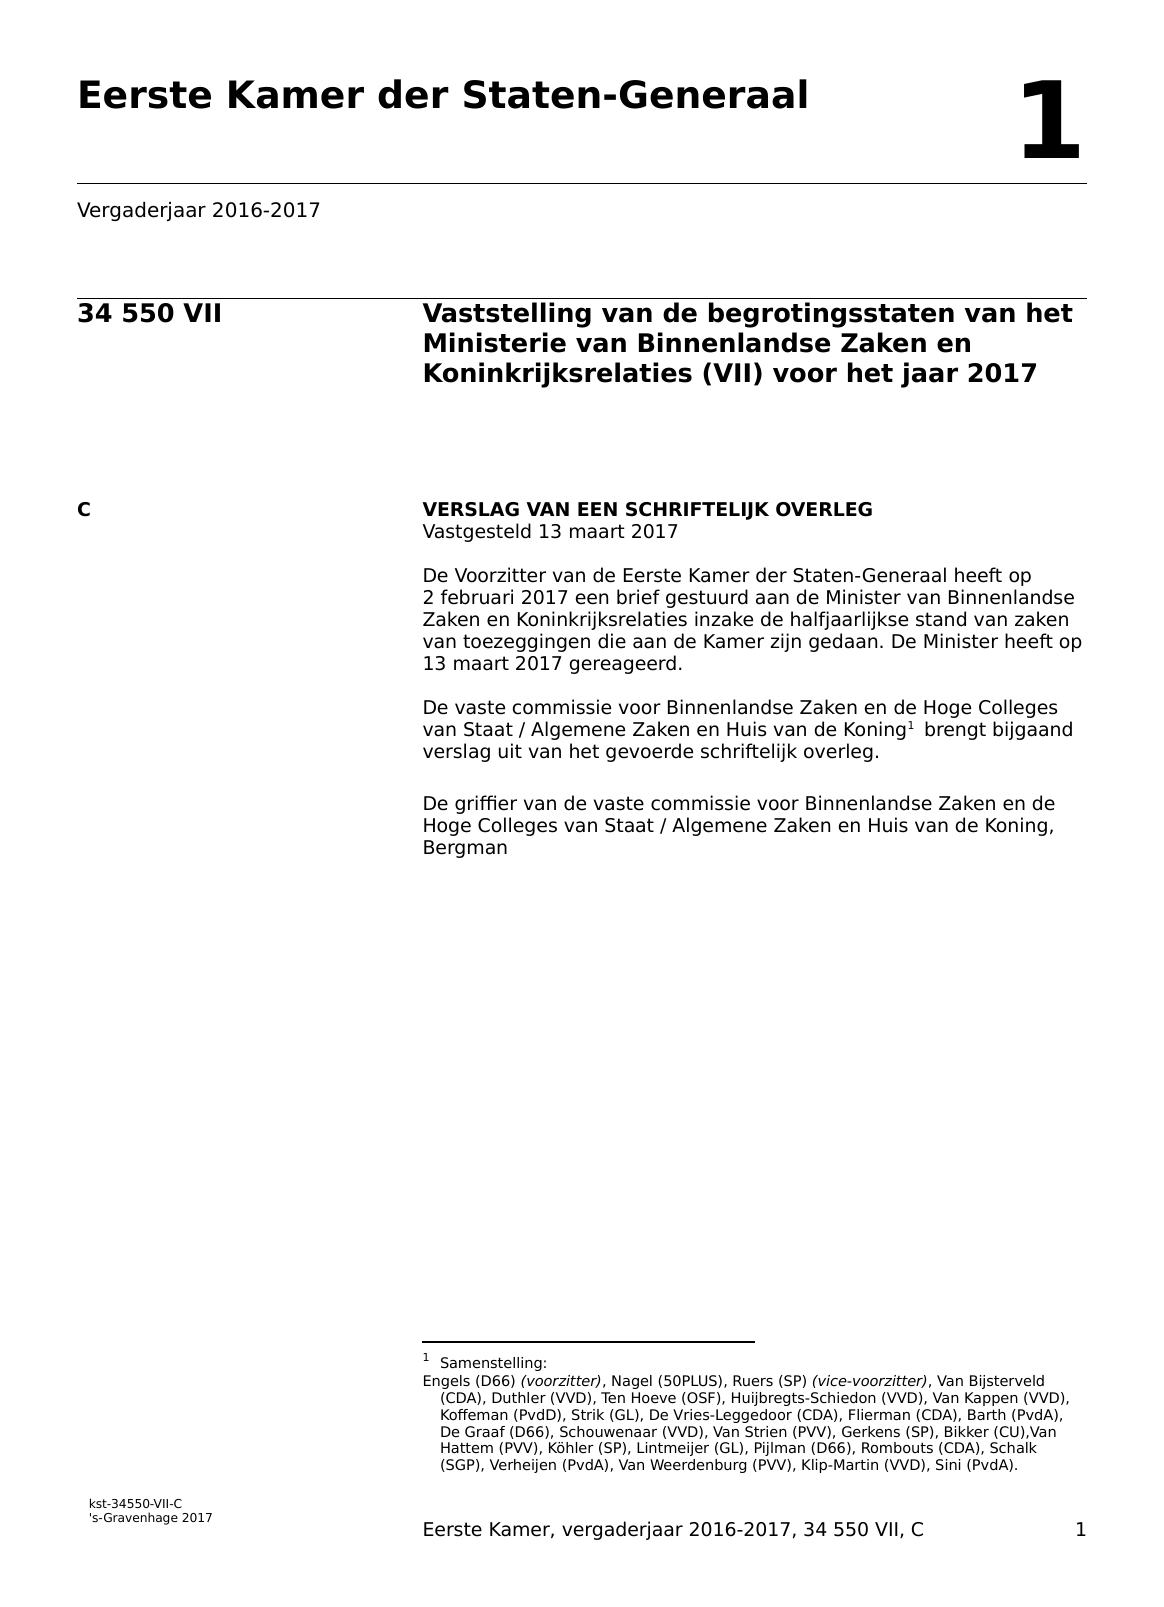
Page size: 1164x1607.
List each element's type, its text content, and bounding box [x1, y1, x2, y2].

text De Voorzitter van de Eerste Kamer der Staten-Generaal heeft op 2 februari 2017 een brief gestuurd aan de Minister van Binnenlandse Zaken en Koninkrijksrelaties inzake de halfjaarlijkse stand van zaken van toezeggingen die aan de Kamer zijn gedaan. De Minister heeft op 13 maart 2017 gereageerd. [422, 565, 1087, 675]
text Samenstelling: [422, 1351, 1087, 1373]
table_header 1 [886, 59, 1087, 183]
table_header Eerste Kamer der Staten-Generaal [77, 59, 886, 183]
table_cell Vergaderjaar 2016-2017 [77, 184, 1087, 298]
text De griffier van de vaste commissie voor Binnenlandse Zaken en de Hoge Colleges van Staat / Algemene Zaken en Huis van de Koning, Bergman [422, 793, 1087, 859]
text 's-Gravenhage 2017 [88, 1511, 323, 1525]
subtitle C VERSLAG VAN EEN SCHRIFTELIJK OVERLEG [77, 499, 1087, 521]
text Vastgesteld 13 maart 2017 [422, 521, 1087, 543]
text Engels (D66) (voorzitter), Nagel (50PLUS), Ruers (SP) (vice-voorzitter), Van Bijsterveld (CDA), Duthler (VVD), Ten Hoeve (OSF), Huijbregts-Schiedon (VVD), Van Kappen (VVD), Koffeman (PvdD), Strik (GL), De Vries-Leggedoor (CDA), Flierman (CDA), Barth (PvdA), De Graaf (D66), Schouwenaar (VVD), Van Strien (PVV), Gerkens (SP), Bikker (CU),Van Hattem (PVV), Köhler (SP), Lintmeijer (GL), Pijlman (D66), Rombouts (CDA), Schalk (SGP), Verheijen (PvdA), Van Weerdenburg (PVV), Klip-Martin (VVD), Sini (PvdA). [422, 1373, 1087, 1474]
text De vaste commissie voor Binnenlandse Zaken en de Hoge Colleges van Staat / Algemene Zaken en Huis van de Koning brengt bijgaand verslag uit van het gevoerde schriftelijk overleg. [422, 697, 1087, 763]
text kst-34550-VII-C [88, 1497, 323, 1511]
subtitle 34 550 VII Vaststelling van de begrotingsstaten van het Ministerie van Binnenlandse Zaken en Koninkrijksrelaties (VII) voor het jaar 2017 [77, 299, 1087, 388]
